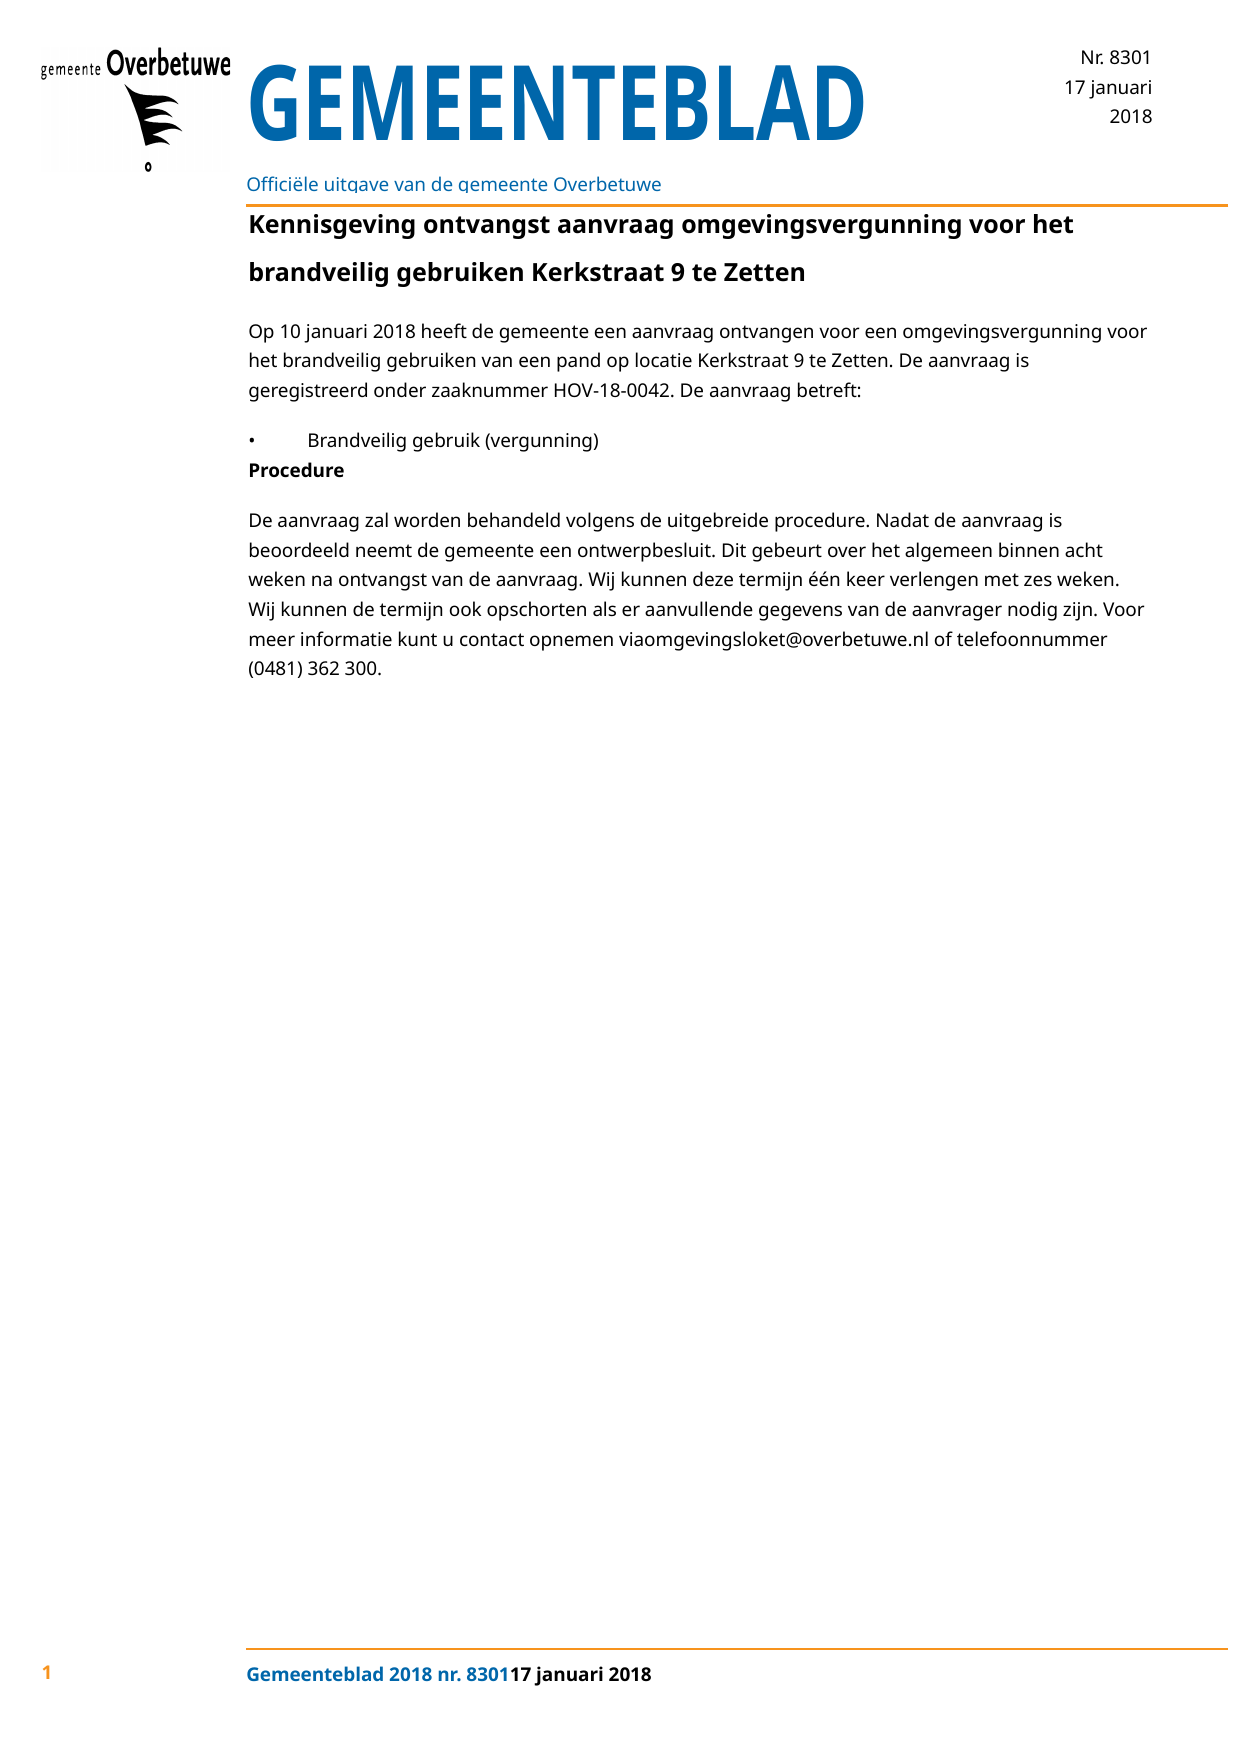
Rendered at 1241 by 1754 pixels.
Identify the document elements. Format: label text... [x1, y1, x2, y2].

text Kennisgeving ontvangst aanvraag omgevingsvergunning voor het brandveilig gebruiken Kerkstraat 9 te Zetten [248, 207, 1152, 288]
picture [41, 47, 231, 172]
text De aanvraag zal worden behandeld volgens de uitgebreide procedure. Nadat de aanvraag is beoordeeld neemt de gemeente een ontwerpbesluit. Dit gebeurt over het algemeen binnen acht weken na ontvangst van de aanvraag. Wij kunnen deze termijn één keer verlengen met zes weken. Wij kunnen de termijn ook opschorten als er aanvullende gegevens van de aanvrager nodig zijn. Voor meer informatie kunt u contact opnemen viaomgevingsloket@overbetuwe.nl of telefoonnummer (0481) 362 300. [248, 507, 1152, 681]
list Brandveilig gebruik (vergunning) [248, 427, 1152, 453]
text Procedure [248, 457, 1152, 483]
text Op 10 januari 2018 heeft de gemeente een aanvraag ontvangen voor een omgevingsvergunning voor het brandveilig gebruiken van een pand op locatie Kerkstraat 9 te Zetten. De aanvraag is geregistreerd onder zaaknummer HOV-18-0042. De aanvraag betreft: [248, 318, 1152, 403]
